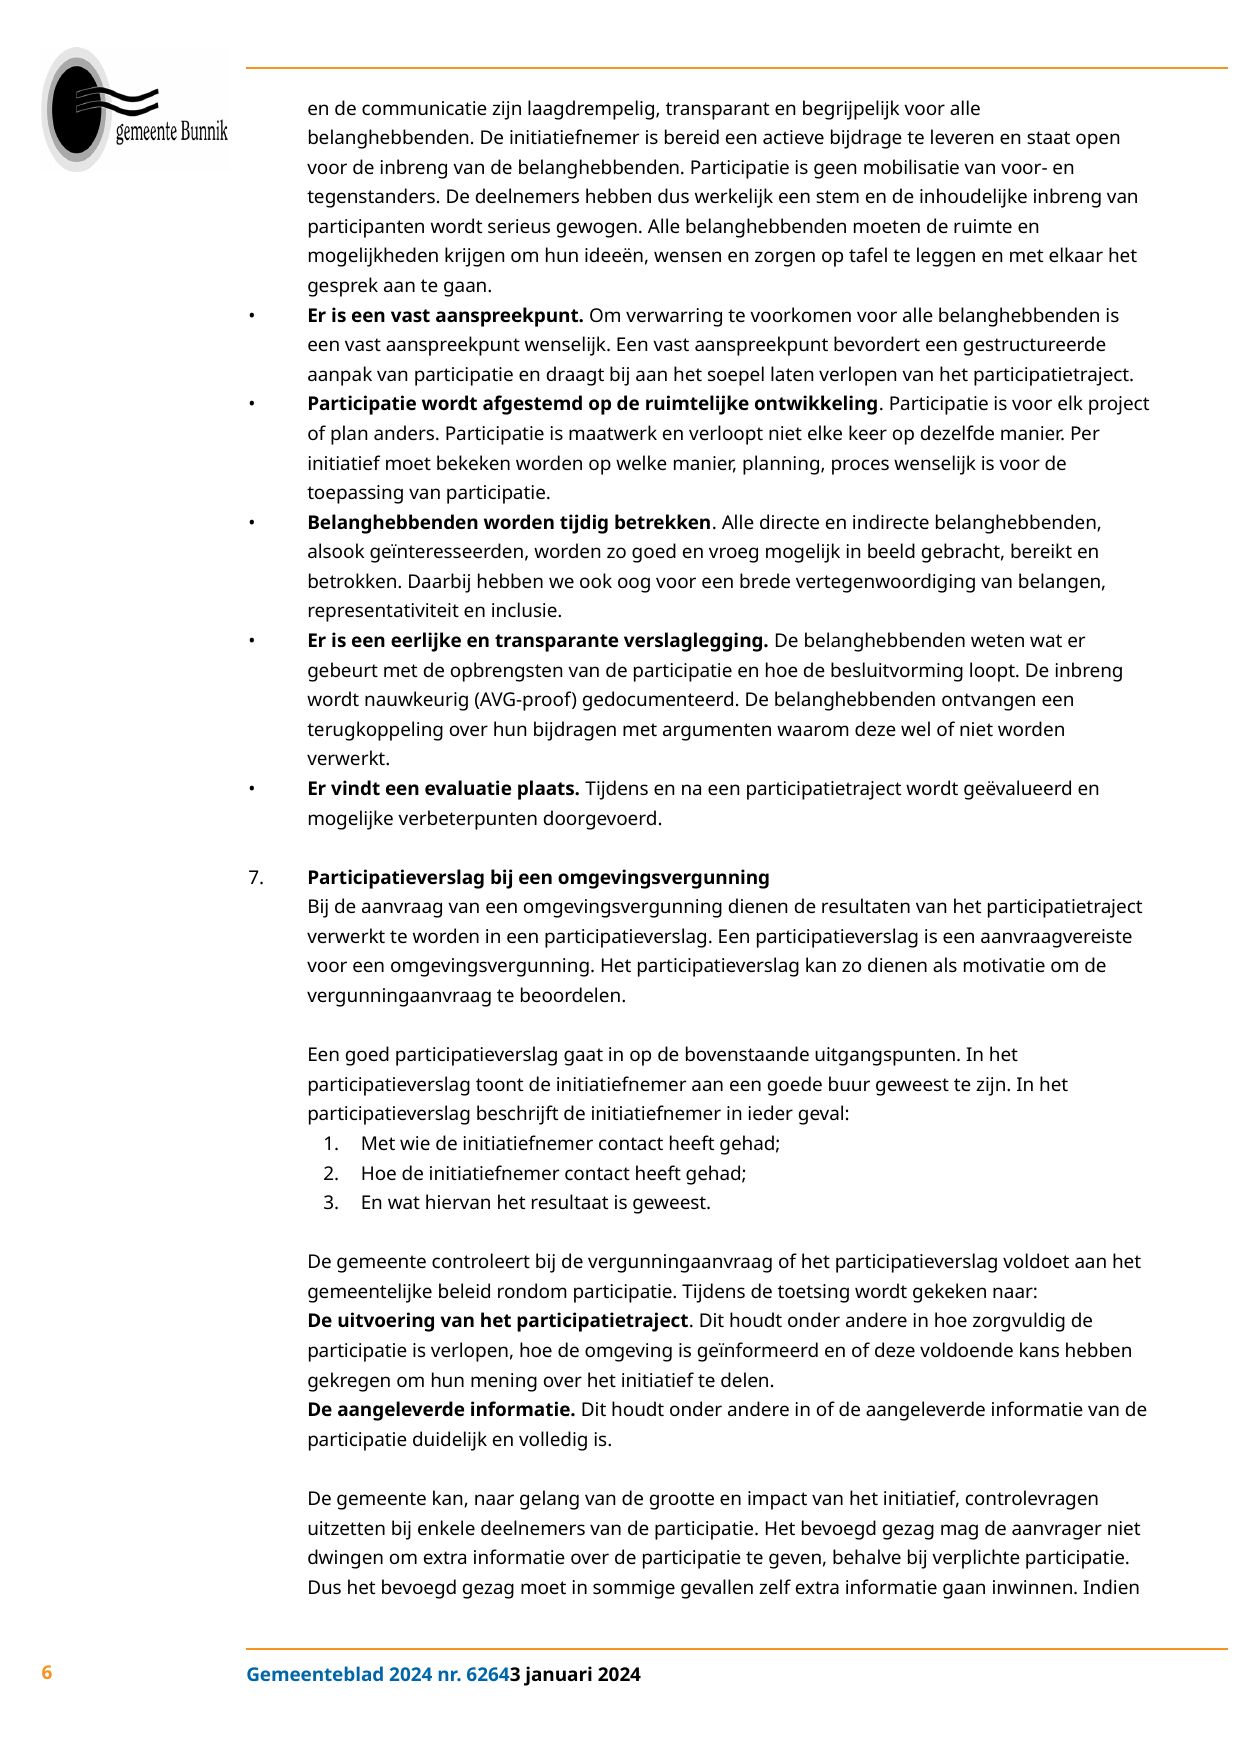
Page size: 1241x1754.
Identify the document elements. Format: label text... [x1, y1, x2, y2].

list Er vindt een evaluatie plaats. Tijdens en na een participatietraject wordt geëvalueerd en mogelijke verbeterpunten doorgevoerd. [248, 775, 1152, 831]
picture [41, 47, 231, 172]
list De uitvoering van het participatietraject. Dit houdt onder andere in hoe zorgvuldig de participatie is verlopen, hoe de omgeving is geïnformeerd en of deze voldoende kans hebben gekregen om hun mening over het initiatief te delen. [248, 1308, 1152, 1393]
list Participatie wordt afgestemd op de ruimtelijke ontwikkeling. Participatie is voor elk project of plan anders. Participatie is maatwerk en verloopt niet elke keer op dezelfde manier. Per initiatief moet bekeken worden op welke manier, planning, proces wenselijk is voor de toepassing van participatie. [248, 391, 1152, 505]
list Er is een eerlijke en transparante verslaglegging. De belanghebbenden weten wat er gebeurt met de opbrengsten van de participatie en hoe de besluitvorming loopt. De inbreng wordt nauwkeurig (AVG-proof) gedocumenteerd. De belanghebbenden ontvangen een terugkoppeling over hun bijdragen met argumenten waarom deze wel of niet worden verwerkt. [248, 627, 1152, 771]
list Participatieverslag bij een omgevingsvergunning [248, 864, 1152, 890]
list De aangeleverde informatie. Dit houdt onder andere in of de aangeleverde informatie van de participatie duidelijk en volledig is. [248, 1396, 1152, 1452]
list en de communicatie zijn laagdrempelig, transparant en begrijpelijk voor alle belanghebbenden. De initiatiefnemer is bereid een actieve bijdrage te leveren en staat open voor de inbreng van de belanghebbenden. Participatie is geen mobilisatie van voor- en tegenstanders. De deelnemers hebben dus werkelijk een stem en de inhoudelijke inbreng van participanten wordt serieus gewogen. Alle belanghebbenden moeten de ruimte en mogelijkheden krijgen om hun ideeën, wensen en zorgen op tafel te leggen en met elkaar het gesprek aan te gaan. [248, 95, 1152, 298]
list Er is een vast aanspreekpunt. Om verwarring te voorkomen voor alle belanghebbenden is een vast aanspreekpunt wenselijk. Een vast aanspreekpunt bevordert een gestructureerde aanpak van participatie en draagt bij aan het soepel laten verlopen van het participatietraject. [248, 302, 1152, 387]
list De gemeente controleert bij de vergunningaanvraag of het participatieverslag voldoet aan het gemeentelijke beleid rondom participatie. Tijdens de toetsing wordt gekeken naar: [248, 1248, 1152, 1304]
list Hoe de initiatiefnemer contact heeft gehad; [323, 1160, 1152, 1186]
list En wat hiervan het resultaat is geweest. [323, 1189, 1152, 1215]
list Een goed participatieverslag gaat in op de bovenstaande uitgangspunten. In het participatieverslag toont de initiatiefnemer aan een goede buur geweest te zijn. In het participatieverslag beschrijft de initiatiefnemer in ieder geval: [248, 1041, 1152, 1126]
list De gemeente kan, naar gelang van de grootte en impact van het initiatief, controlevragen uitzetten bij enkele deelnemers van de participatie. Het bevoegd gezag mag de aanvrager niet dwingen om extra informatie over de participatie te geven, behalve bij verplichte participatie. Dus het bevoegd gezag moet in sommige gevallen zelf extra informatie gaan inwinnen. Indien [248, 1485, 1152, 1600]
list Belanghebbenden worden tijdig betrekken. Alle directe en indirecte belanghebbenden, alsook geïnteresseerden, worden zo goed en vroeg mogelijk in beeld gebracht, bereikt en betrokken. Daarbij hebben we ook oog voor een brede vertegenwoordiging van belangen, representativiteit en inclusie. [248, 509, 1152, 623]
list Bij de aanvraag van een omgevingsvergunning dienen de resultaten van het participatietraject verwerkt te worden in een participatieverslag. Een participatieverslag is een aanvraagvereiste voor een omgevingsvergunning. Het participatieverslag kan zo dienen als motivatie om de vergunningaanvraag te beoordelen. [248, 893, 1152, 1008]
list Met wie de initiatiefnemer contact heeft gehad; [323, 1130, 1152, 1156]
